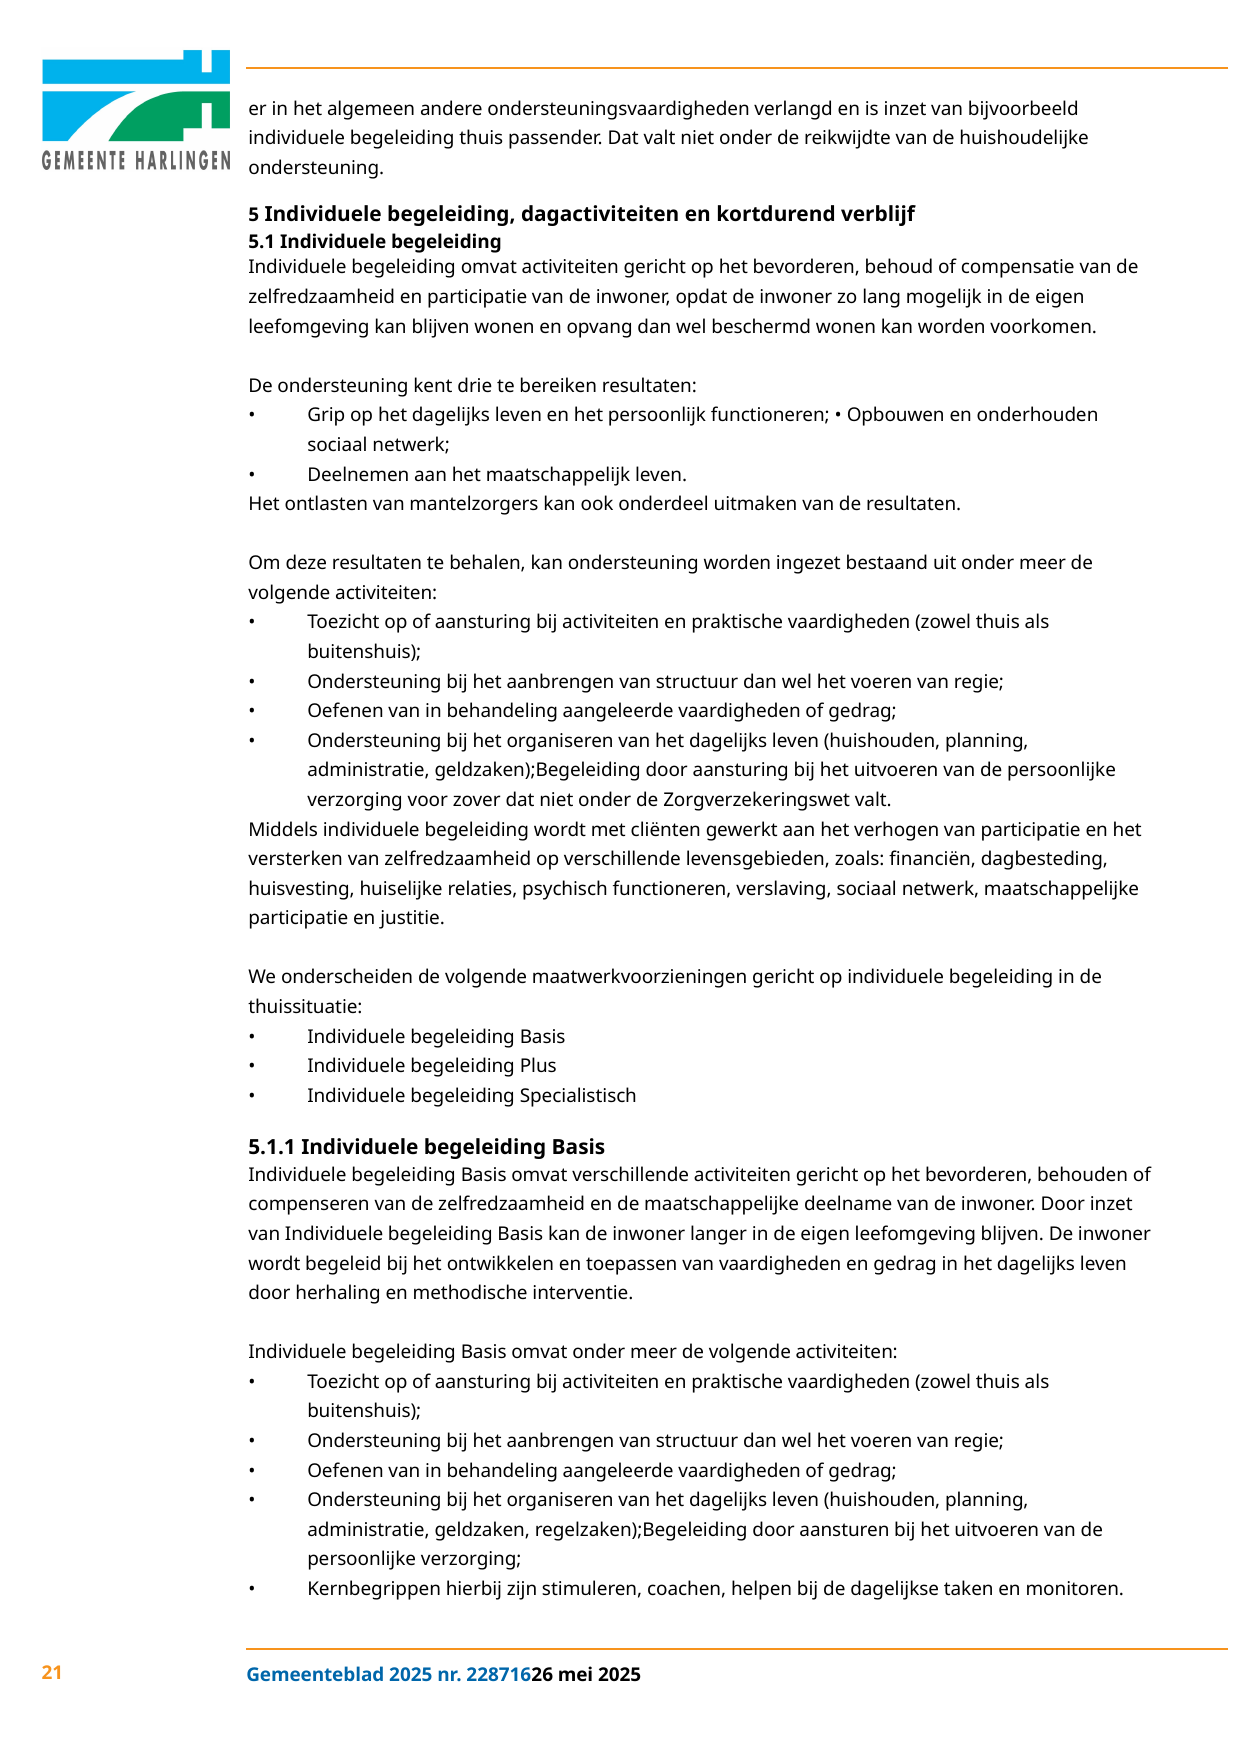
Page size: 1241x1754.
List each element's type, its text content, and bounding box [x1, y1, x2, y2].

text Het ontlasten van mantelzorgers kan ook onderdeel uitmaken van de resultaten. [248, 490, 1152, 516]
list Kernbegrippen hierbij zijn stimuleren, coachen, helpen bij de dagelijkse taken en monitoren. [248, 1575, 1152, 1601]
text Individuele begeleiding Basis omvat verschillende activiteiten gericht op het bevorderen, behouden of compenseren van de zelfredzaamheid en de maatschappelijke deelname van de inwoner. Door inzet van Individuele begeleiding Basis kan de inwoner langer in de eigen leefomgeving blijven. De inwoner wordt begeleid bij het ontwikkelen en toepassen van vaardigheden en gedrag in het dagelijks leven door herhaling en methodische interventie. [248, 1161, 1152, 1305]
text er in het algemeen andere ondersteuningsvaardigheden verlangd en is inzet van bijvoorbeeld individuele begeleiding thuis passender. Dat valt niet onder de reikwijdte van de huishoudelijke ondersteuning. [248, 95, 1152, 180]
list Ondersteuning bij het organiseren van het dagelijks leven (huishouden, planning, administratie, geldzaken, regelzaken);Begeleiding door aansturen bij het uitvoeren van de persoonlijke verzorging; [248, 1486, 1152, 1571]
text 5.1.1 Individuele begeleiding Basis [248, 1132, 1152, 1161]
text Individuele begeleiding Basis omvat onder meer de volgende activiteiten: [248, 1338, 1152, 1364]
list Ondersteuning bij het aanbrengen van structuur dan wel het voeren van regie; [248, 668, 1152, 694]
picture [41, 47, 231, 172]
list Toezicht op of aansturing bij activiteiten en praktische vaardigheden (zowel thuis als buitenshuis); [248, 1368, 1152, 1423]
text 5.1 Individuele begeleiding [248, 228, 1152, 254]
text Individuele begeleiding omvat activiteiten gericht op het bevorderen, behoud of compensatie van de zelfredzaamheid en participatie van de inwoner, opdat de inwoner zo lang mogelijk in de eigen leefomgeving kan blijven wonen en opvang dan wel beschermd wonen kan worden voorkomen. [248, 254, 1152, 339]
list Oefenen van in behandeling aangeleerde vaardigheden of gedrag; [248, 1457, 1152, 1482]
list Individuele begeleiding Plus [248, 1052, 1152, 1078]
list Toezicht op of aansturing bij activiteiten en praktische vaardigheden (zowel thuis als buitenshuis); [248, 609, 1152, 664]
list Grip op het dagelijks leven en het persoonlijk functioneren; • Opbouwen en onderhouden sociaal netwerk; [248, 402, 1152, 457]
list Oefenen van in behandeling aangeleerde vaardigheden of gedrag; [248, 697, 1152, 723]
list Deelnemen aan het maatschappelijk leven. [248, 461, 1152, 487]
list Individuele begeleiding Basis [248, 1023, 1152, 1049]
text 5 Individuele begeleiding, dagactiviteiten en kortdurend verblijf [248, 199, 1152, 228]
text Middels individuele begeleiding wordt met cliënten gewerkt aan het verhogen van participatie en het versterken van zelfredzaamheid op verschillende levensgebieden, zoals: financiën, dagbesteding, huisvesting, huiselijke relaties, psychisch functioneren, verslaving, sociaal netwerk, maatschappelijke participatie en justitie. [248, 816, 1152, 930]
list Ondersteuning bij het aanbrengen van structuur dan wel het voeren van regie; [248, 1427, 1152, 1453]
list Individuele begeleiding Specialistisch [248, 1082, 1152, 1108]
text Om deze resultaten te behalen, kan ondersteuning worden ingezet bestaand uit onder meer de volgende activiteiten: [248, 549, 1152, 605]
list Ondersteuning bij het organiseren van het dagelijks leven (huishouden, planning, administratie, geldzaken);Begeleiding door aansturing bij het uitvoeren van de persoonlijke verzorging voor zover dat niet onder de Zorgverzekeringswet valt. [248, 727, 1152, 812]
text De ondersteuning kent drie te bereiken resultaten: [248, 372, 1152, 398]
text We onderscheiden de volgende maatwerkvoorzieningen gericht op individuele begeleiding in de thuissituatie: [248, 964, 1152, 1019]
